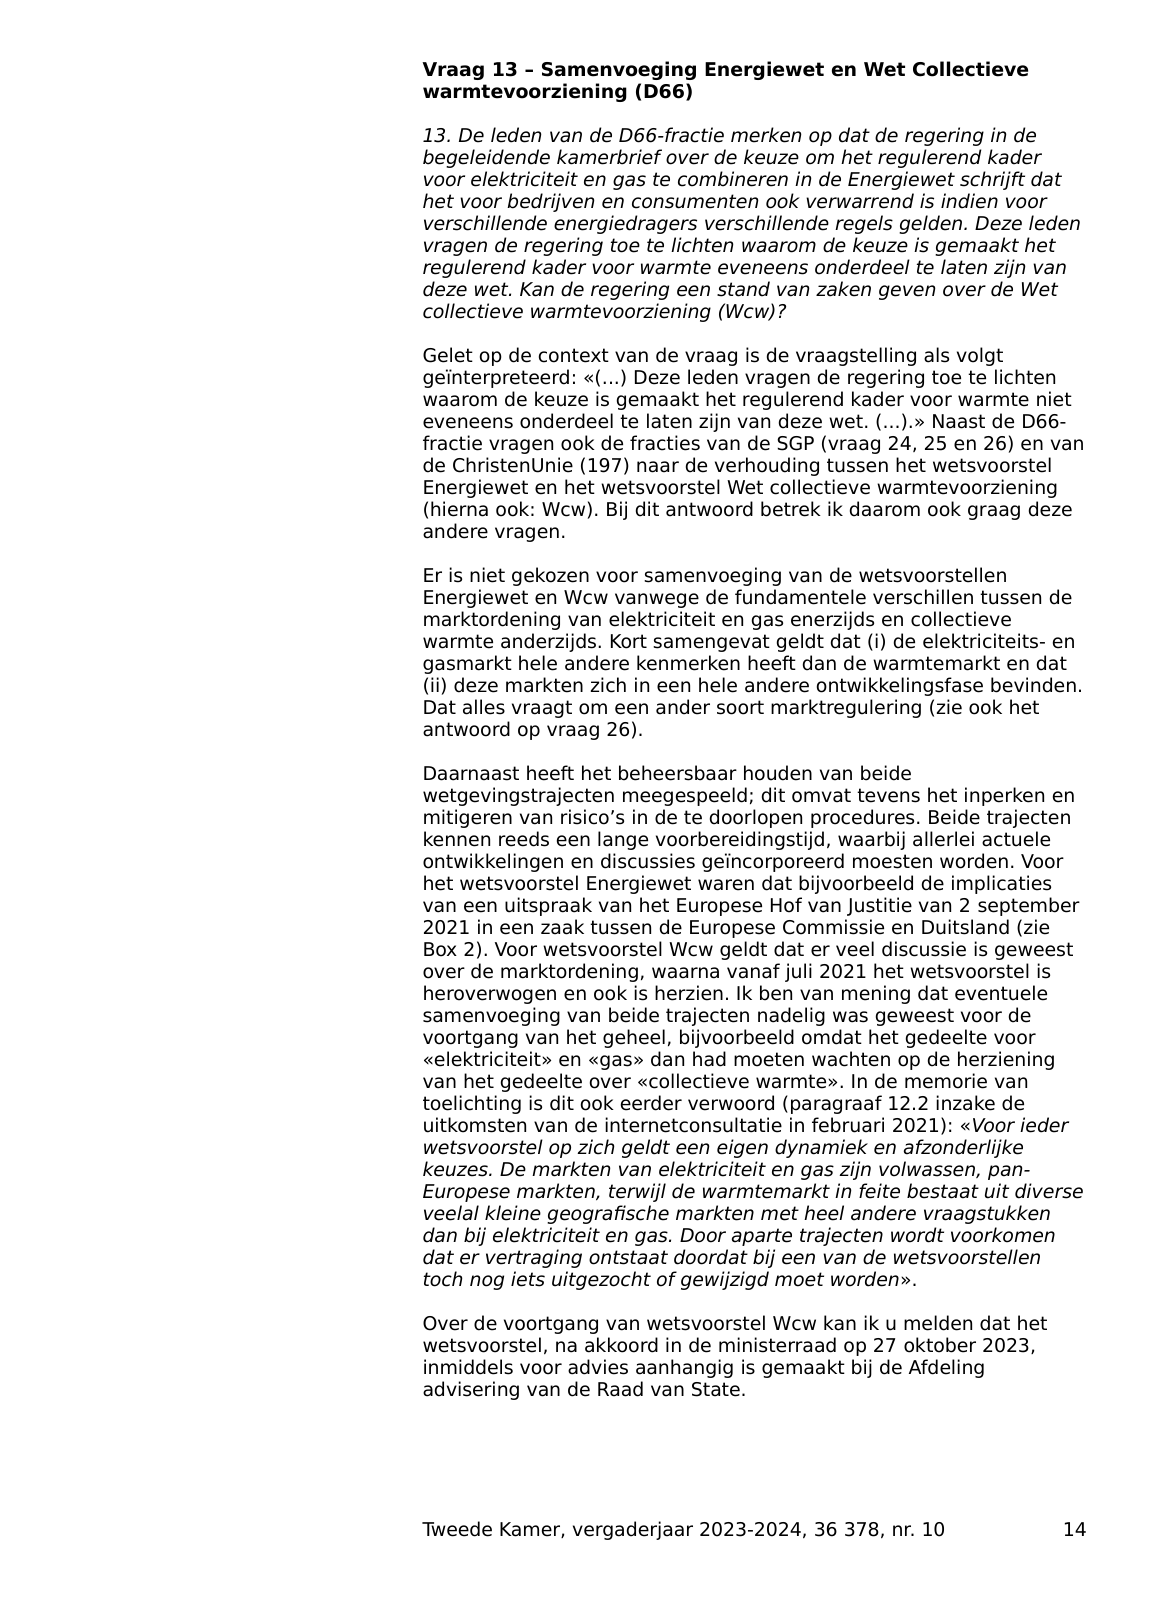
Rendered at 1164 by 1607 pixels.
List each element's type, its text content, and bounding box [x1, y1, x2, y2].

subtitle 13. De leden van de D66-fractie merken op dat de regering in de begeleidende kamerbrief over de keuze om het regulerend kader voor elektriciteit en gas te combineren in de Energiewet schrijft dat het voor bedrijven en consumenten ook verwarrend is indien voor verschillende energiedragers verschillende regels gelden. Deze leden vragen de regering toe te lichten waarom de keuze is gemaakt het regulerend kader voor warmte eveneens onderdeel te laten zijn van deze wet. Kan de regering een stand van zaken geven over de Wet collectieve warmtevoorziening (Wcw)? [422, 125, 1087, 323]
text Daarnaast heeft het beheersbaar houden van beide wetgevingstrajecten meegespeeld; dit omvat tevens het inperken en mitigeren van risico’s in de te doorlopen procedures. Beide trajecten kennen reeds een lange voorbereidingstijd, waarbij allerlei actuele ontwikkelingen en discussies geïncorporeerd moesten worden. Voor het wetsvoorstel Energiewet waren dat bijvoorbeeld de implicaties van een uitspraak van het Europese Hof van Justitie van 2 september 2021 in een zaak tussen de Europese Commissie en Duitsland (zie Box 2). Voor wetsvoorstel Wcw geldt dat er veel discussie is geweest over de marktordening, waarna vanaf juli 2021 het wetsvoorstel is heroverwogen en ook is herzien. Ik ben van mening dat eventuele samenvoeging van beide trajecten nadelig was geweest voor de voortgang van het geheel, bijvoorbeeld omdat het gedeelte voor «elektriciteit» en «gas» dan had moeten wachten op de herziening van het gedeelte over «collectieve warmte». In de memorie van toelichting is dit ook eerder verwoord (paragraaf 12.2 inzake de uitkomsten van de internetconsultatie in februari 2021): «Voor ieder wetsvoorstel op zich geldt een eigen dynamiek en afzonderlijke keuzes. De markten van elektriciteit en gas zijn volwassen, pan-Europese markten, terwijl de warmtemarkt in feite bestaat uit diverse veelal kleine geografische markten met heel andere vraagstukken dan bij elektriciteit en gas. Door aparte trajecten wordt voorkomen dat er vertraging ontstaat doordat bij een van de wetsvoorstellen toch nog iets uitgezocht of gewijzigd moet worden». [422, 763, 1087, 1291]
text Er is niet gekozen voor samenvoeging van de wetsvoorstellen Energiewet en Wcw vanwege de fundamentele verschillen tussen de marktordening van elektriciteit en gas enerzijds en collectieve warmte anderzijds. Kort samengevat geldt dat (i) de elektriciteits- en gasmarkt hele andere kenmerken heeft dan de warmtemarkt en dat (ii) deze markten zich in een hele andere ontwikkelingsfase bevinden. Dat alles vraagt om een ander soort marktregulering (zie ook het antwoord op vraag 26). [422, 565, 1087, 741]
subtitle Vraag 13 – Samenvoeging Energiewet en Wet Collectieve warmtevoorziening (D66) [422, 59, 1087, 103]
text Over de voortgang van wetsvoorstel Wcw kan ik u melden dat het wetsvoorstel, na akkoord in de ministerraad op 27 oktober 2023, inmiddels voor advies aanhangig is gemaakt bij de Afdeling advisering van de Raad van State. [422, 1313, 1087, 1401]
text Gelet op de context van de vraag is de vraagstelling als volgt geïnterpreteerd: «(...) Deze leden vragen de regering toe te lichten waarom de keuze is gemaakt het regulerend kader voor warmte niet eveneens onderdeel te laten zijn van deze wet. (...).» Naast de D66-fractie vragen ook de fracties van de SGP (vraag 24, 25 en 26) en van de ChristenUnie (197) naar de verhouding tussen het wetsvoorstel Energiewet en het wetsvoorstel Wet collectieve warmtevoorziening (hierna ook: Wcw). Bij dit antwoord betrek ik daarom ook graag deze andere vragen. [422, 345, 1087, 543]
